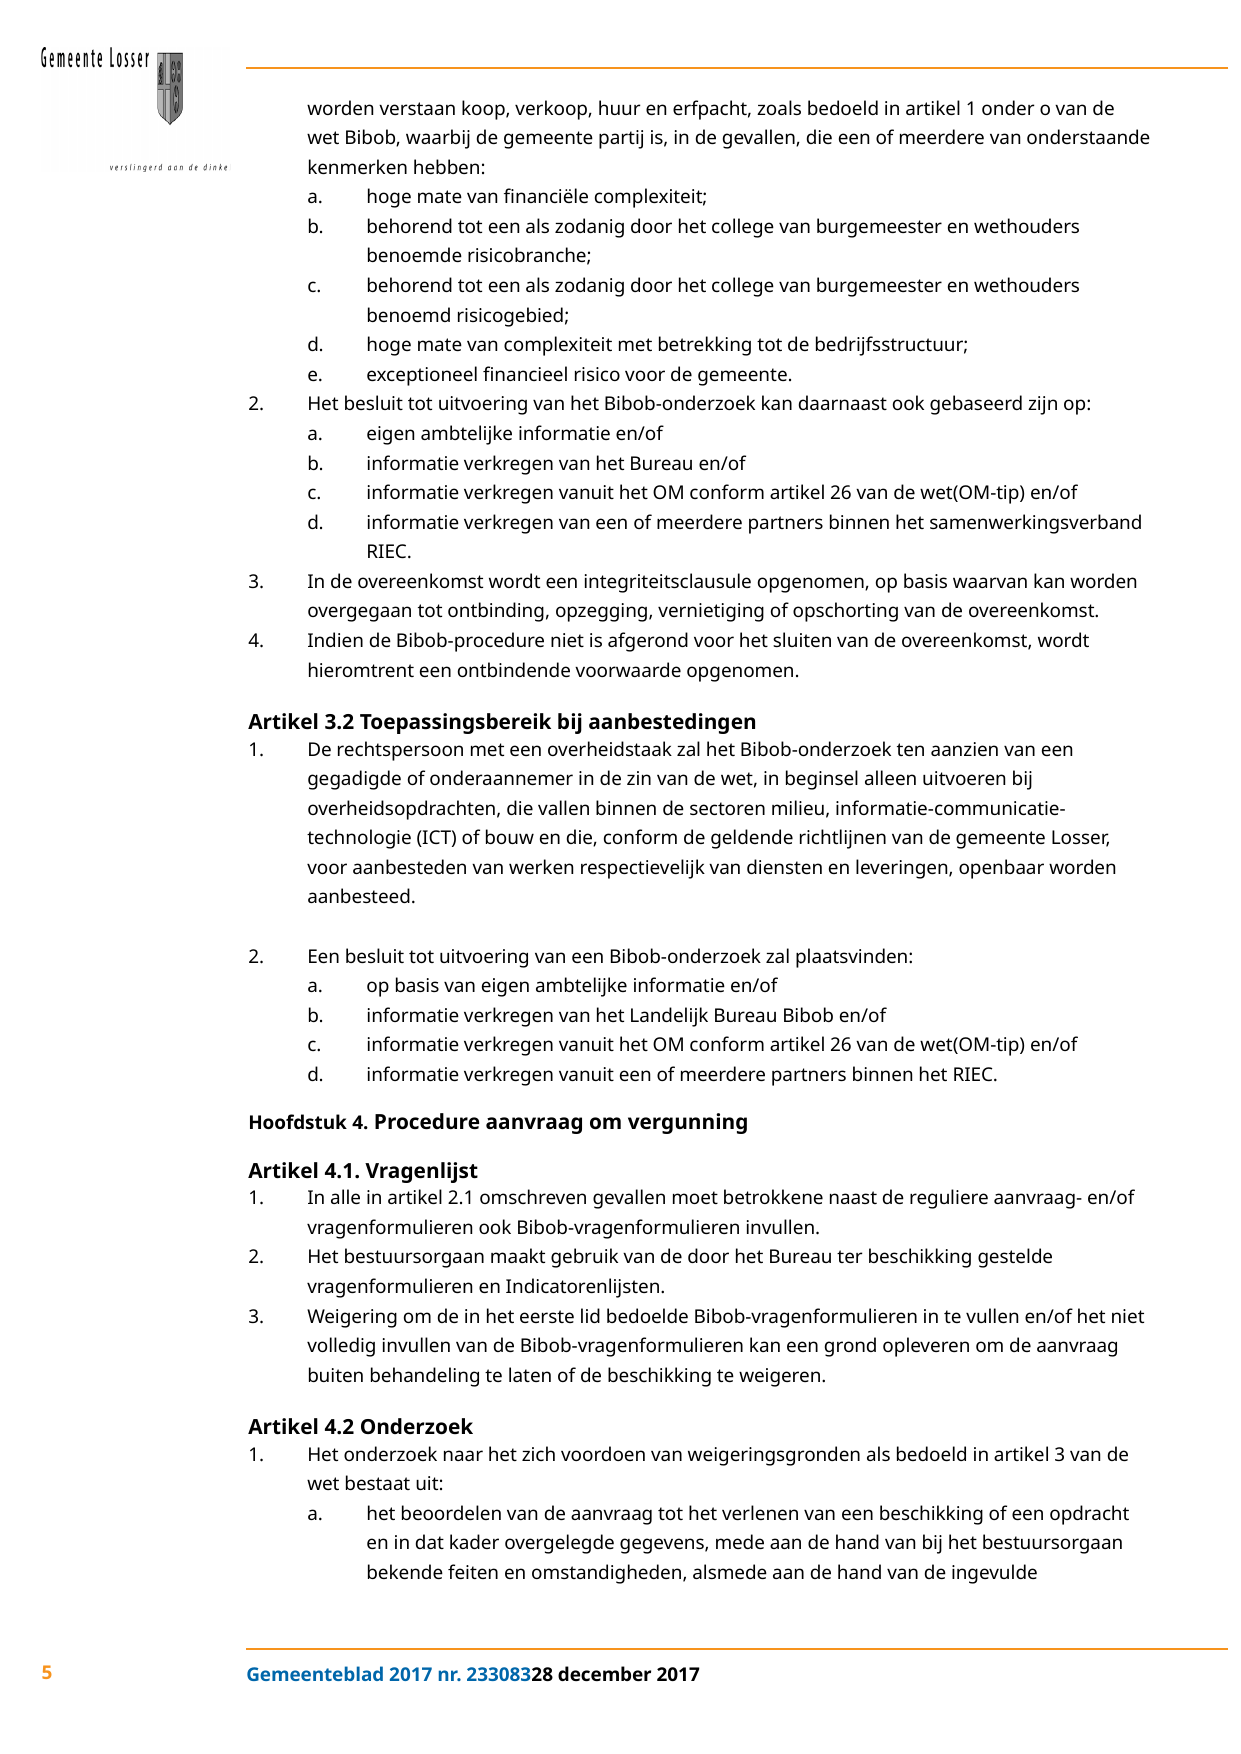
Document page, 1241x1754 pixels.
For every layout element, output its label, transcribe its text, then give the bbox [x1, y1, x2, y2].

list behorend tot een als zodanig door het college van burgemeester en wethouders benoemd risicogebied; [307, 272, 1152, 328]
list Het onderzoek naar het zich voordoen van weigeringsgronden als bedoeld in artikel 3 van de wet bestaat uit: [248, 1441, 1152, 1496]
list informatie verkregen van het Landelijk Bureau Bibob en/of [307, 1002, 1152, 1028]
list Het bestuursorgaan maakt gebruik van de door het Bureau ter beschikking gestelde vragenformulieren en Indicatorenlijsten. [248, 1244, 1152, 1299]
list informatie verkregen van een of meerdere partners binnen het samenwerkingsverband RIEC. [307, 509, 1152, 564]
list informatie verkregen vanuit het OM conform artikel 26 van de wet(OM-tip) en/of [307, 479, 1152, 505]
list Indien de Bibob-procedure niet is afgerond voor het sluiten van de overeenkomst, wordt hieromtrent een ontbindende voorwaarde opgenomen. [248, 627, 1152, 683]
list In de overeenkomst wordt een integriteitsclausule opgenomen, op basis waarvan kan worden overgegaan tot ontbinding, opzegging, vernietiging of opschorting van de overeenkomst. [248, 568, 1152, 623]
list exceptioneel financieel risico voor de gemeente. [307, 361, 1152, 387]
list informatie verkregen vanuit een of meerdere partners binnen het RIEC. [307, 1061, 1152, 1087]
text Artikel 3.2 Toepassingsbereik bij aanbestedingen [248, 707, 1152, 736]
list behorend tot een als zodanig door het college van burgemeester en wethouders benoemde risicobranche; [307, 213, 1152, 268]
list op basis van eigen ambtelijke informatie en/of [307, 972, 1152, 998]
list Weigering om de in het eerste lid bedoelde Bibob-vragenformulieren in te vullen en/of het niet volledig invullen van de Bibob-vragenformulieren kan een grond opleveren om de aanvraag buiten behandeling te laten of de beschikking te weigeren. [248, 1303, 1152, 1388]
list informatie verkregen vanuit het OM conform artikel 26 van de wet(OM-tip) en/of [307, 1032, 1152, 1057]
list informatie verkregen van het Bureau en/of [307, 450, 1152, 476]
list Het besluit tot uitvoering van het Bibob-onderzoek kan daarnaast ook gebaseerd zijn op: [248, 391, 1152, 416]
picture [41, 47, 231, 172]
list hoge mate van financiële complexiteit; [307, 183, 1152, 209]
list hoge mate van complexiteit met betrekking tot de bedrijfsstructuur; [307, 331, 1152, 357]
list Een besluit tot uitvoering van een Bibob-onderzoek zal plaatsvinden: [248, 943, 1152, 968]
text Artikel 4.1. Vragenlijst [248, 1156, 1152, 1184]
list De rechtspersoon met een overheidstaak zal het Bibob-onderzoek ten aanzien van een gegadigde of onderaannemer in de zin van de wet, in beginsel alleen uitvoeren bij overheidsopdrachten, die vallen binnen de sectoren milieu, informatie-communicatie-technologie (ICT) of bouw en die, conform de geldende richtlijnen van de gemeente Losser, voor aanbesteden van werken respectievelijk van diensten en leveringen, openbaar worden aanbesteed. [248, 736, 1152, 909]
list worden verstaan koop, verkoop, huur en erfpacht, zoals bedoeld in artikel 1 onder o van de wet Bibob, waarbij de gemeente partij is, in de gevallen, die een of meerdere van onderstaande kenmerken hebben: [248, 95, 1152, 180]
list In alle in artikel 2.1 omschreven gevallen moet betrokkene naast de reguliere aanvraag- en/of vragenformulieren ook Bibob-vragenformulieren invullen. [248, 1184, 1152, 1240]
list het beoordelen van de aanvraag tot het verlenen van een beschikking of een opdracht en in dat kader overgelegde gegevens, mede aan de hand van bij het bestuursorgaan bekende feiten en omstandigheden, alsmede aan de hand van de ingevulde [307, 1500, 1152, 1585]
list eigen ambtelijke informatie en/of [307, 420, 1152, 446]
text Artikel 4.2 Onderzoek [248, 1412, 1152, 1441]
text Hoofdstuk 4. Procedure aanvraag om vergunning [248, 1107, 1152, 1135]
